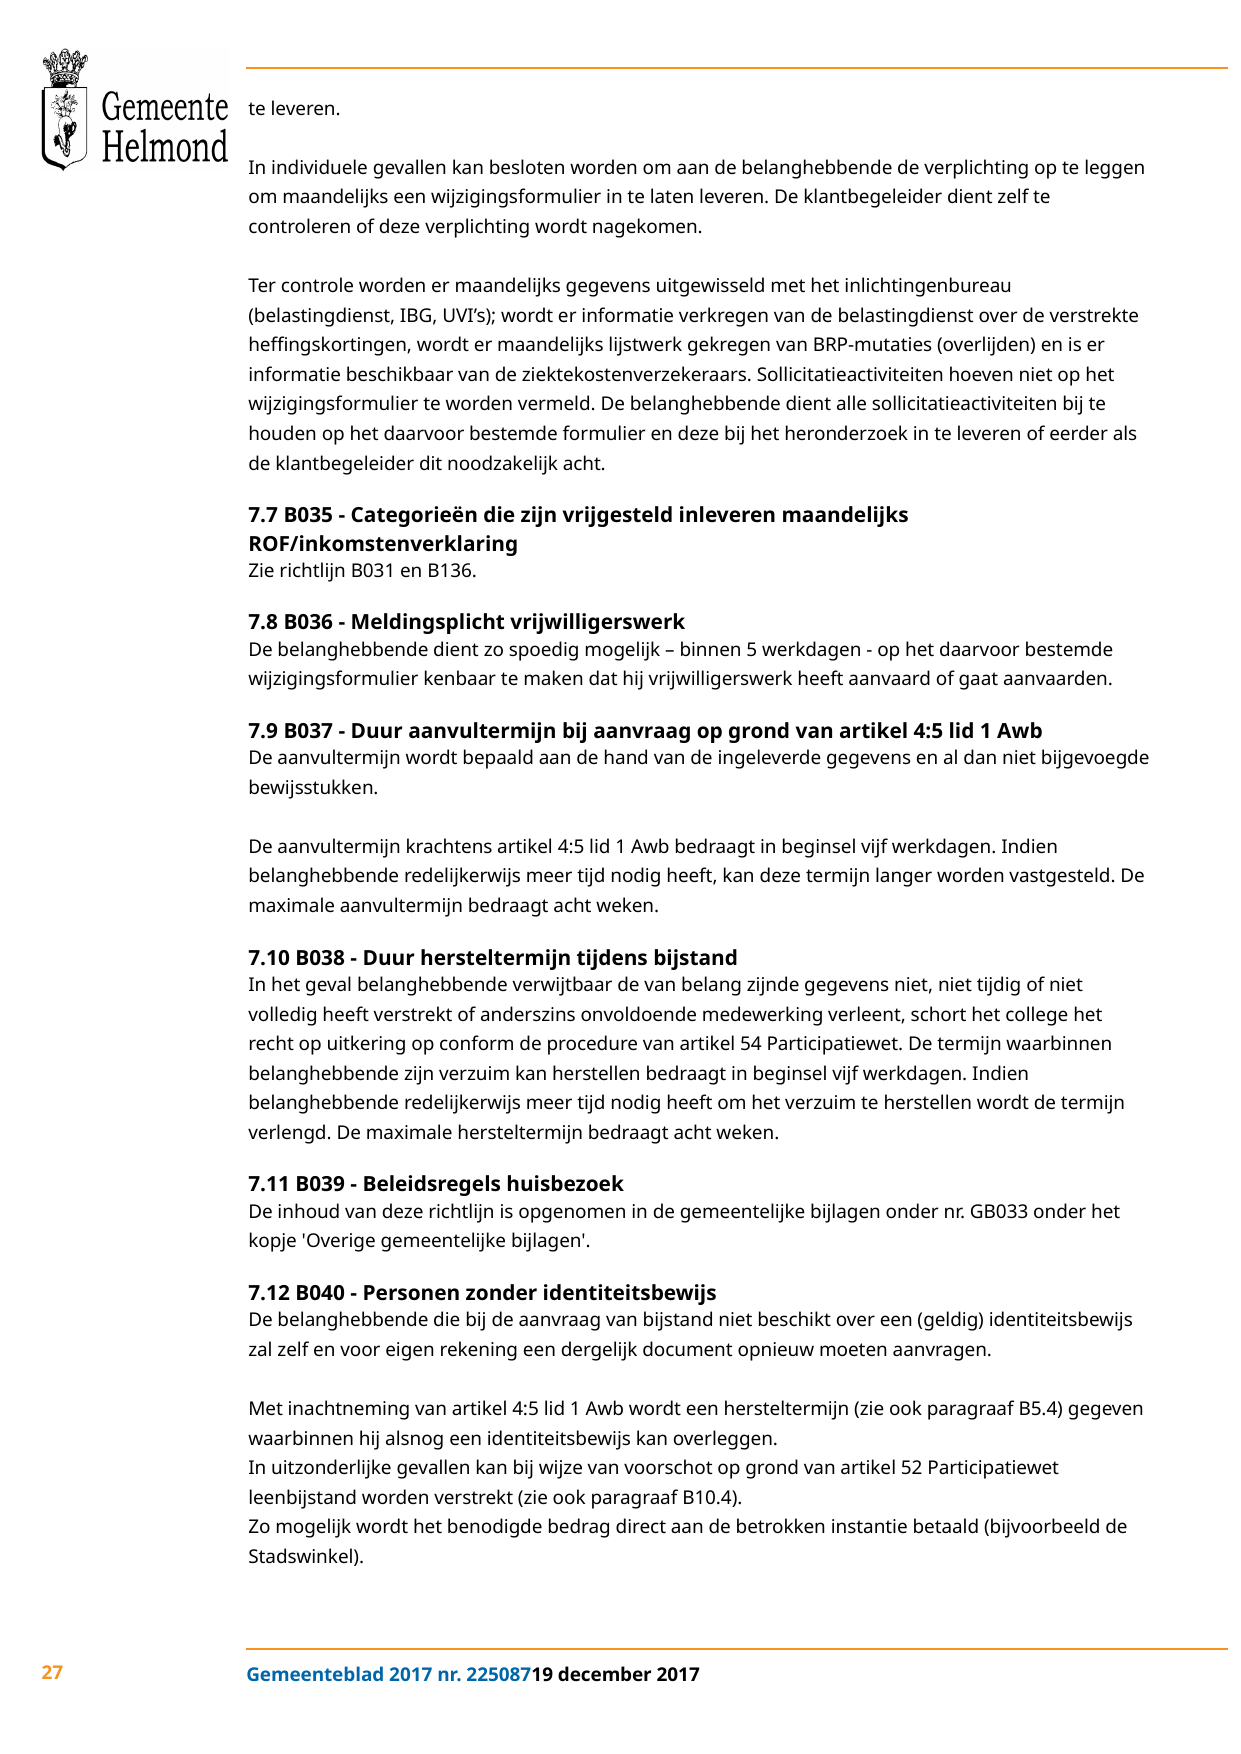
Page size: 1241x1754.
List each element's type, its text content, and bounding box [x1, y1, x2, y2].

text In het geval belanghebbende verwijtbaar de van belang zijnde gegevens niet, niet tijdig of niet volledig heeft verstrekt of anderszins onvoldoende medewerking verleent, schort het college het recht op uitkering op conform de procedure van artikel 54 Participatiewet. De termijn waarbinnen belanghebbende zijn verzuim kan herstellen bedraagt in beginsel vijf werkdagen. Indien belanghebbende redelijkerwijs meer tijd nodig heeft om het verzuim te herstellen wordt de termijn verlengd. De maximale hersteltermijn bedraagt acht weken. [248, 971, 1152, 1145]
text In uitzonderlijke gevallen kan bij wijze van voorschot op grond van artikel 52 Participatiewet leenbijstand worden verstrekt (zie ook paragraaf B10.4). [248, 1454, 1152, 1509]
text 7.11 B039 - Beleidsregels huisbezoek [248, 1169, 1152, 1198]
text 7.8 B036 - Meldingsplicht vrijwilligerswerk [248, 607, 1152, 636]
picture [41, 47, 231, 172]
text De belanghebbende die bij de aanvraag van bijstand niet beschikt over een (geldig) identiteitsbewijs zal zelf en voor eigen rekening een dergelijk document opnieuw moeten aanvragen. [248, 1306, 1152, 1362]
text De belanghebbende dient zo spoedig mogelijk – binnen 5 werkdagen - op het daarvoor bestemde wijzigingsformulier kenbaar te maken dat hij vrijwilligerswerk heeft aanvaard of gaat aanvaarden. [248, 636, 1152, 691]
text Zo mogelijk wordt het benodigde bedrag direct aan de betrokken instantie betaald (bijvoorbeeld de Stadswinkel). [248, 1513, 1152, 1569]
text De aanvultermijn wordt bepaald aan de hand van de ingeleverde gegevens en al dan niet bijgevoegde bewijsstukken. [248, 744, 1152, 800]
text In individuele gevallen kan besloten worden om aan de belanghebbende de verplichting op te leggen om maandelijks een wijzigingsformulier in te laten leveren. De klantbegeleider dient zelf te controleren of deze verplichting wordt nagekomen. [248, 154, 1152, 239]
text 7.9 B037 - Duur aanvultermijn bij aanvraag op grond van artikel 4:5 lid 1 Awb [248, 716, 1152, 744]
text De aanvultermijn krachtens artikel 4:5 lid 1 Awb bedraagt in beginsel vijf werkdagen. Indien belanghebbende redelijkerwijs meer tijd nodig heeft, kan deze termijn langer worden vastgesteld. De maximale aanvultermijn bedraagt acht weken. [248, 833, 1152, 918]
text Met inachtneming van artikel 4:5 lid 1 Awb wordt een hersteltermijn (zie ook paragraaf B5.4) gegeven waarbinnen hij alsnog een identiteitsbewijs kan overleggen. [248, 1395, 1152, 1450]
text Zie richtlijn B031 en B136. [248, 557, 1152, 583]
text De inhoud van deze richtlijn is opgenomen in de gemeentelijke bijlagen onder nr. GB033 onder het kopje 'Overige gemeentelijke bijlagen'. [248, 1198, 1152, 1253]
text 7.12 B040 - Personen zonder identiteitsbewijs [248, 1278, 1152, 1306]
text 7.10 B038 - Duur hersteltermijn tijdens bijstand [248, 943, 1152, 971]
text te leveren. [248, 95, 1152, 121]
text Ter controle worden er maandelijks gegevens uitgewisseld met het inlichtingenbureau (belastingdienst, IBG, UVI’s); wordt er informatie verkregen van de belastingdienst over de verstrekte heffingskortingen, wordt er maandelijks lijstwerk gekregen van BRP-mutaties (overlijden) en is er informatie beschikbaar van de ziektekostenverzekeraars. Sollicitatieactiviteiten hoeven niet op het wijzigingsformulier te worden vermeld. De belanghebbende dient alle sollicitatieactiviteiten bij te houden op het daarvoor bestemde formulier en deze bij het heronderzoek in te leveren of eerder als de klantbegeleider dit noodzakelijk acht. [248, 272, 1152, 476]
text 7.7 B035 - Categorieën die zijn vrijgesteld inleveren maandelijks ROF/inkomstenverklaring [248, 500, 1152, 557]
